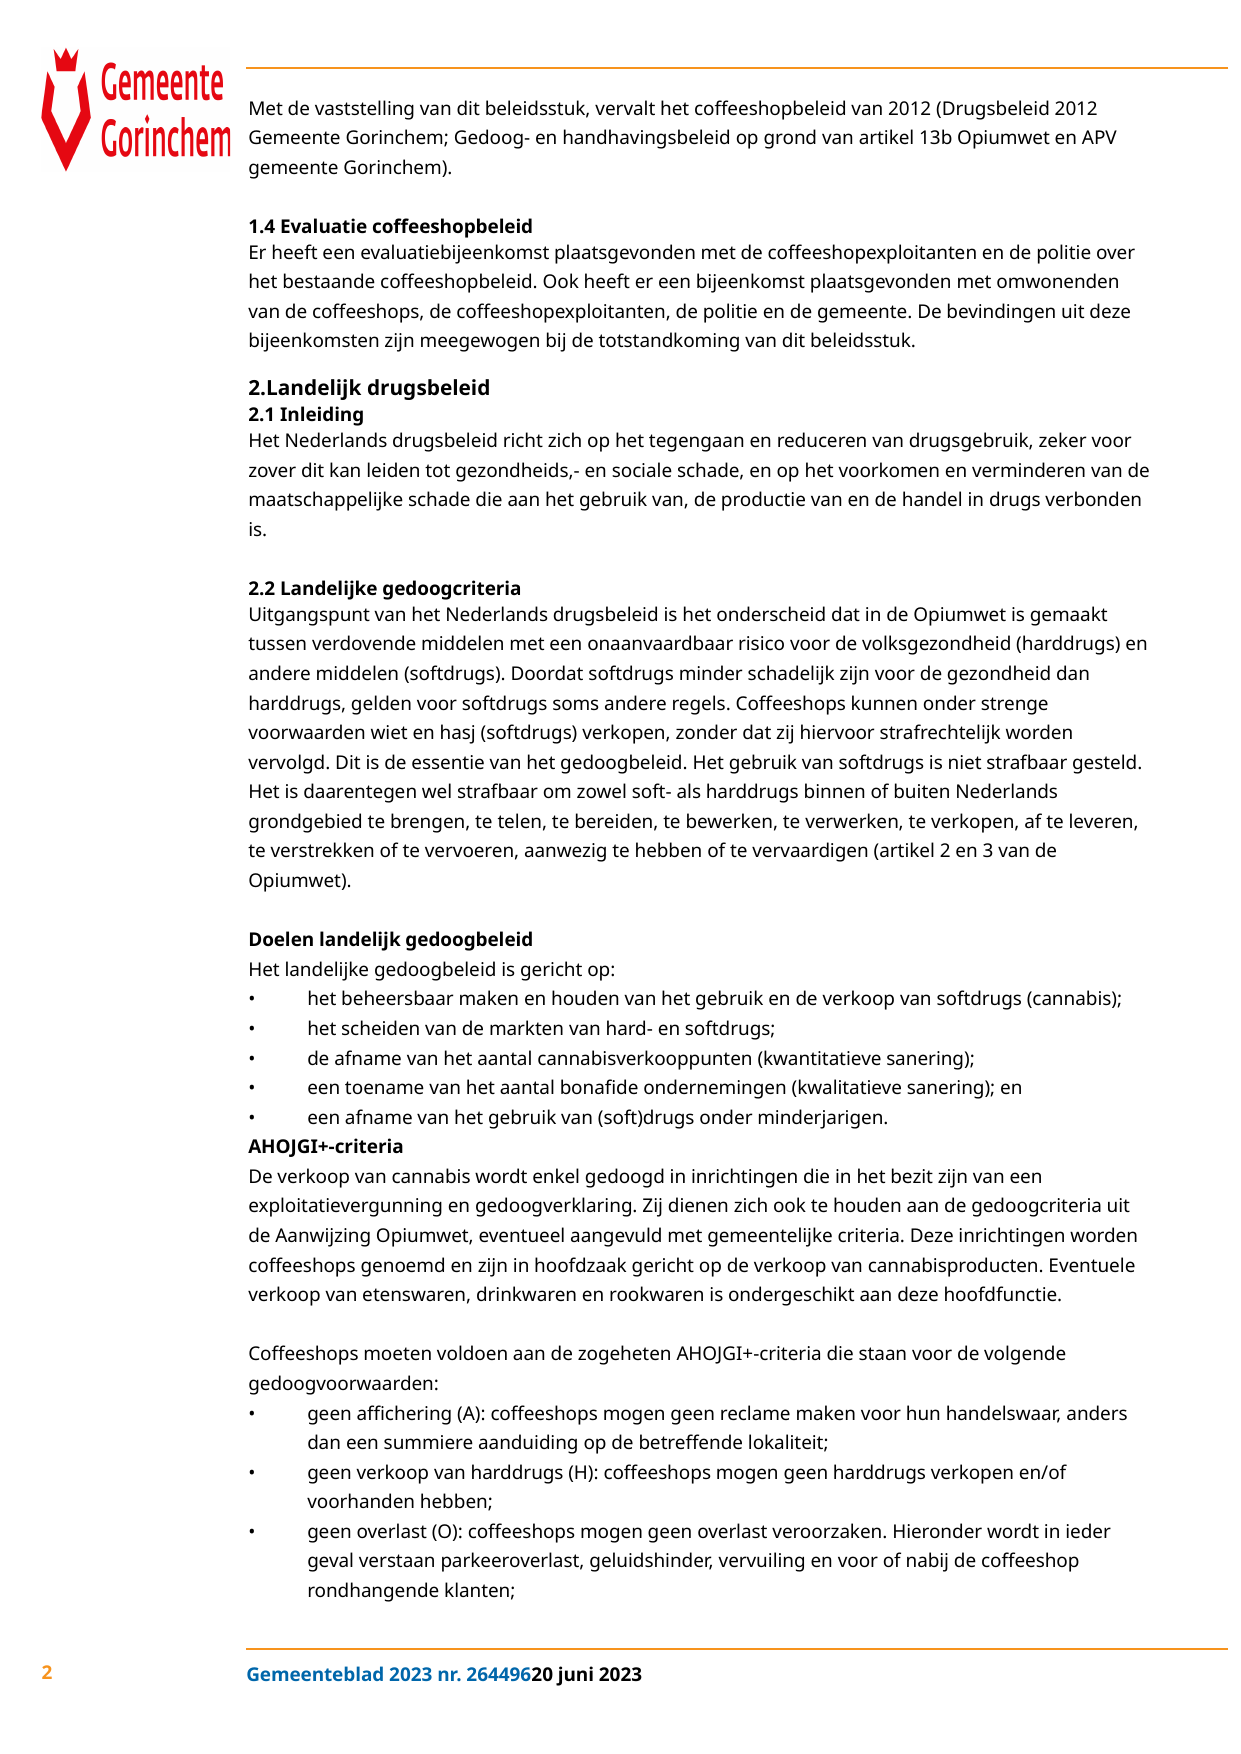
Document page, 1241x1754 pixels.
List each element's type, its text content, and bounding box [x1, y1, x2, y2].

text AHOJGI+-criteria [248, 1133, 1152, 1159]
list een afname van het gebruik van (soft)drugs onder minderjarigen. [248, 1104, 1152, 1130]
list het scheiden van de markten van hard- en softdrugs; [248, 1015, 1152, 1041]
text Het Nederlands drugsbeleid richt zich op het tegengaan en reduceren van drugsgebruik, zeker voor zover dit kan leiden tot gezondheids,- en sociale schade, en op het voorkomen en verminderen van de maatschappelijke schade die aan het gebruik van, de productie van en de handel in drugs verbonden is. [248, 427, 1152, 542]
list geen overlast (O): coffeeshops mogen geen overlast veroorzaken. Hieronder wordt in ieder geval verstaan parkeeroverlast, geluidshinder, vervuiling en voor of nabij de coffeeshop rondhangende klanten; [248, 1518, 1152, 1603]
text Doelen landelijk gedoogbeleid [248, 926, 1152, 952]
text Met de vaststelling van dit beleidsstuk, vervalt het coffeeshopbeleid van 2012 (Drugsbeleid 2012 Gemeente Gorinchem; Gedoog- en handhavingsbeleid op grond van artikel 13b Opiumwet en APV gemeente Gorinchem). [248, 95, 1152, 180]
list geen affichering (A): coffeeshops mogen geen reclame maken voor hun handelswaar, anders dan een summiere aanduiding op de betreffende lokaliteit; [248, 1400, 1152, 1455]
text 2.1 Inleiding [248, 402, 1152, 427]
text Er heeft een evaluatiebijeenkomst plaatsgevonden met de coffeeshopexploitanten en de politie over het bestaande coffeeshopbeleid. Ook heeft er een bijeenkomst plaatsgevonden met omwonenden van de coffeeshops, de coffeeshopexploitanten, de politie en de gemeente. De bevindingen uit deze bijeenkomsten zijn meegewogen bij de totstandkoming van dit beleidsstuk. [248, 239, 1152, 353]
list de afname van het aantal cannabisverkooppunten (kwantitatieve sanering); [248, 1045, 1152, 1071]
text Het landelijke gedoogbeleid is gericht op: [248, 956, 1152, 982]
text De verkoop van cannabis wordt enkel gedoogd in inrichtingen die in het bezit zijn van een exploitatievergunning en gedoogverklaring. Zij dienen zich ook te houden aan de gedoogcriteria uit de Aanwijzing Opiumwet, eventueel aangevuld met gemeentelijke criteria. Deze inrichtingen worden coffeeshops genoemd en zijn in hoofdzaak gericht op de verkoop van cannabisproducten. Eventuele verkoop van etenswaren, drinkwaren en rookwaren is ondergeschikt aan deze hoofdfunctie. [248, 1163, 1152, 1307]
picture [41, 47, 231, 172]
list het beheersbaar maken en houden van het gebruik en de verkoop van softdrugs (cannabis); [248, 986, 1152, 1011]
text 2.Landelijk drugsbeleid [248, 373, 1152, 402]
text Uitgangspunt van het Nederlands drugsbeleid is het onderscheid dat in de Opiumwet is gemaakt tussen verdovende middelen met een onaanvaardbaar risico voor de volksgezondheid (harddrugs) en andere middelen (softdrugs). Doordat softdrugs minder schadelijk zijn voor de gezondheid dan harddrugs, gelden voor softdrugs soms andere regels. Coffeeshops kunnen onder strenge voorwaarden wiet en hasj (softdrugs) verkopen, zonder dat zij hiervoor strafrechtelijk worden vervolgd. Dit is de essentie van het gedoogbeleid. Het gebruik van softdrugs is niet strafbaar gesteld. Het is daarentegen wel strafbaar om zowel soft- als harddrugs binnen of buiten Nederlands grondgebied te brengen, te telen, te bereiden, te bewerken, te verwerken, te verkopen, af te leveren, te verstrekken of te vervoeren, aanwezig te hebben of te vervaardigen (artikel 2 en 3 van de Opiumwet). [248, 601, 1152, 893]
list geen verkoop van harddrugs (H): coffeeshops mogen geen harddrugs verkopen en/of voorhanden hebben; [248, 1459, 1152, 1514]
list een toename van het aantal bonafide ondernemingen (kwalitatieve sanering); en [248, 1074, 1152, 1100]
text 1.4 Evaluatie coffeeshopbeleid [248, 213, 1152, 239]
text 2.2 Landelijke gedoogcriteria [248, 575, 1152, 601]
text Coffeeshops moeten voldoen aan de zogeheten AHOJGI+-criteria die staan voor de volgende gedoogvoorwaarden: [248, 1341, 1152, 1396]
